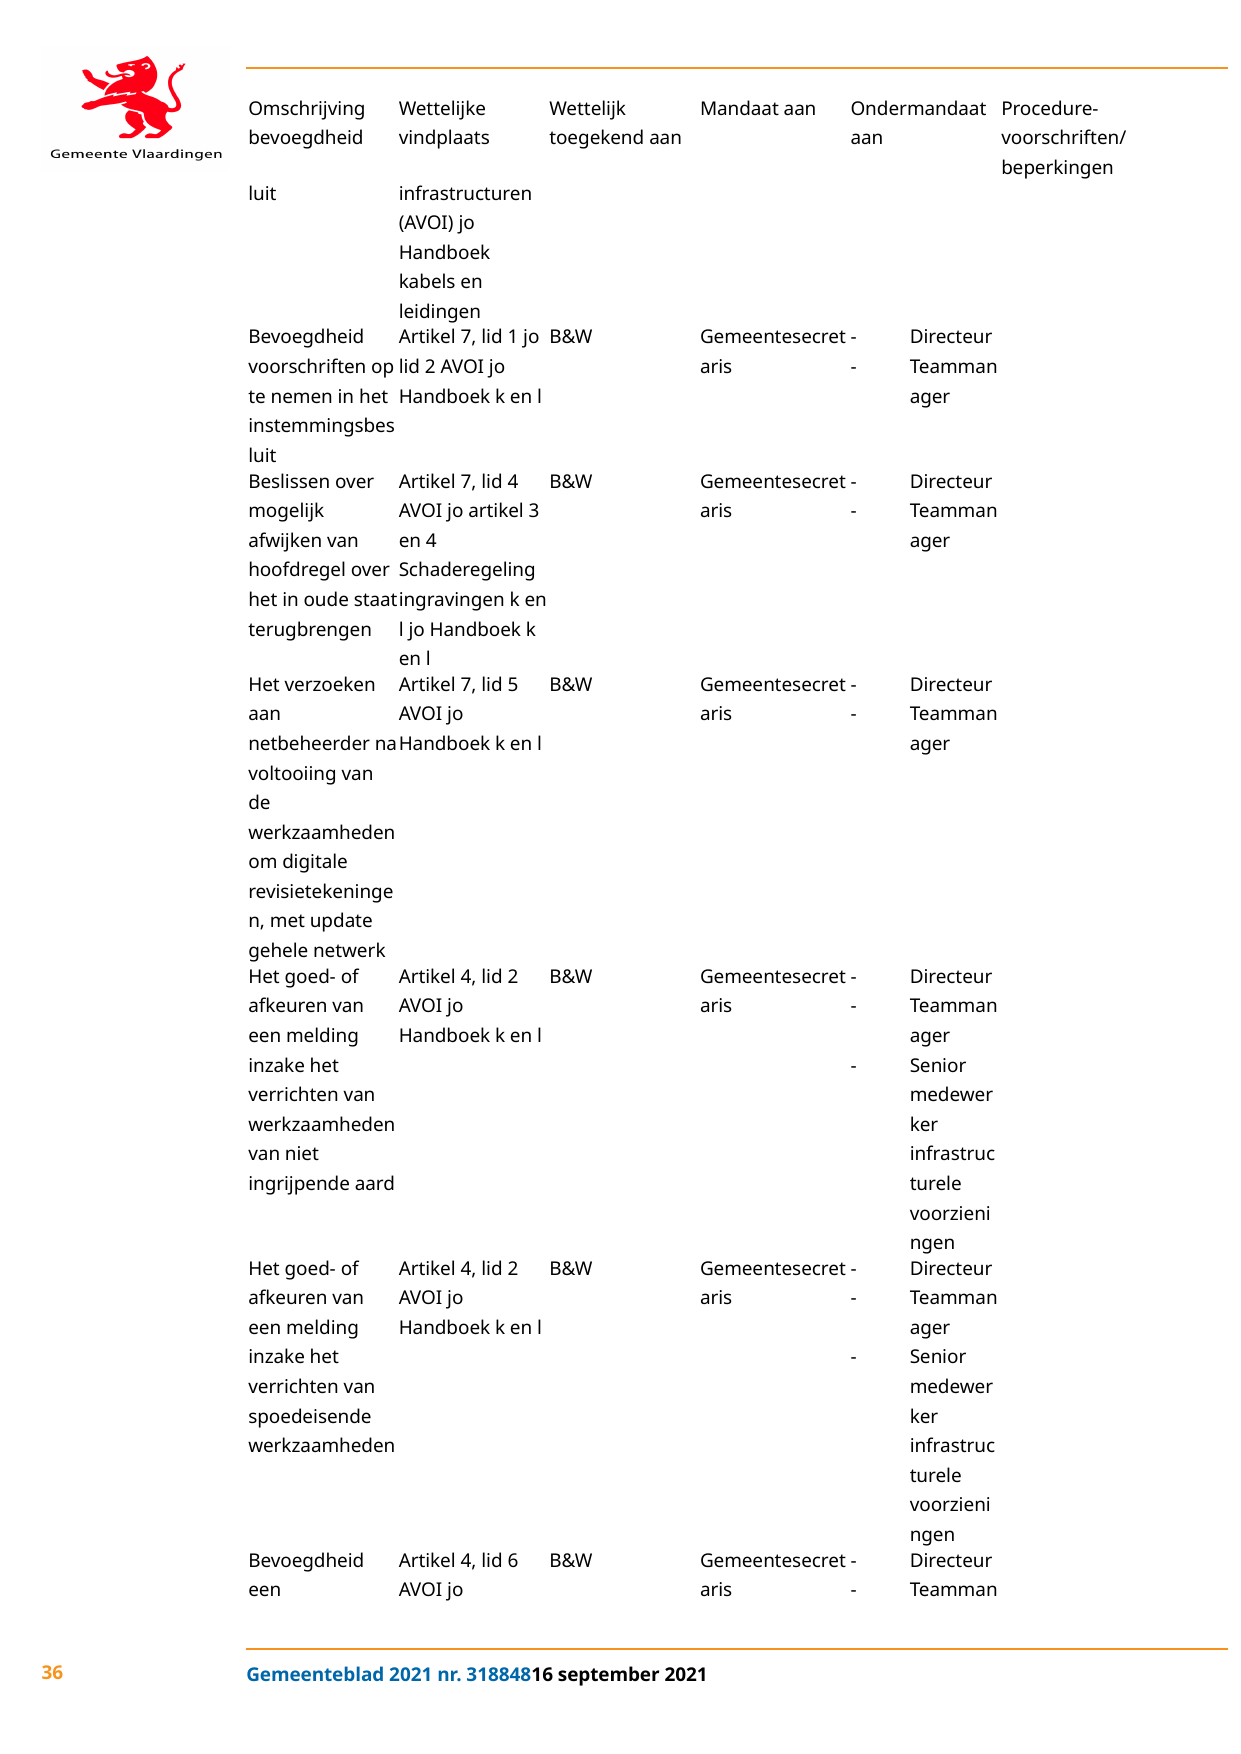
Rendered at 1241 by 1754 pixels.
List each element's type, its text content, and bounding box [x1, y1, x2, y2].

table_cell Het goed- of afkeuren van een melding inzake het verrichten van spoedeisende werkzaamheden [248, 1255, 398, 1547]
table_cell B&W [549, 324, 700, 468]
table_cell Directeur Teammanager Senior medewerker infrastructurele voorzieningen [850, 1255, 1001, 1547]
table_cell Artikel 7, lid 4 AVOI jo artikel 3 en 4 Schaderegeling ingravingen k en l jo Handboek k en l [399, 468, 549, 671]
table_cell [1001, 1547, 1152, 1602]
table_header Procedure-voorschriften/beperkingen [1001, 95, 1152, 180]
table_cell [549, 180, 700, 324]
table_cell [1001, 468, 1152, 671]
table_cell [1001, 180, 1152, 324]
table_cell Directeur Teammanager [850, 671, 1001, 963]
table_cell Gemeentesecretaris [700, 468, 850, 671]
table_cell Artikel 4, lid 6 AVOI jo [399, 1547, 549, 1602]
table_cell Gemeentesecretaris [700, 963, 850, 1255]
table_cell Artikel 4, lid 2 AVOI jo Handboek k en l [399, 1255, 549, 1547]
table_cell B&W [549, 963, 700, 1255]
table_cell infrastructuren (AVOI) jo Handboek kabels en leidingen [399, 180, 549, 324]
table_cell B&W [549, 1547, 700, 1602]
table_cell [1001, 963, 1152, 1255]
table_cell Beslissen over mogelijk afwijken van hoofdregel over het in oude staat terugbrengen [248, 468, 398, 671]
table_cell Directeur Teamman [850, 1547, 1001, 1602]
table_cell B&W [549, 1255, 700, 1547]
table_header Wettelijk toegekend aan [549, 95, 700, 180]
table_cell [1001, 1255, 1152, 1547]
table_header Mandaat aan [700, 95, 850, 180]
table_cell Gemeentesecretaris [700, 671, 850, 963]
table_cell [700, 180, 850, 324]
table_cell Het verzoeken aan netbeheerder na voltooiing van de werkzaamheden om digitale revisietekeningen, met update gehele netwerk [248, 671, 398, 963]
picture [41, 47, 231, 172]
table_header Ondermandaat aan [850, 95, 1001, 180]
table_cell B&W [549, 468, 700, 671]
table_cell [1001, 324, 1152, 468]
table_cell [850, 180, 1001, 324]
table_cell Directeur Teammanager [850, 324, 1001, 468]
table_header Wettelijke vindplaats [399, 95, 549, 180]
table_cell Gemeentesecretaris [700, 1255, 850, 1547]
table_cell Artikel 7, lid 5 AVOI jo Handboek k en l [399, 671, 549, 963]
table_cell Artikel 4, lid 2 AVOI jo Handboek k en l [399, 963, 549, 1255]
table_cell Gemeentesecretaris [700, 1547, 850, 1602]
table_cell Bevoegdheid voorschriften op te nemen in het instemmingsbesluit [248, 324, 398, 468]
table_cell Directeur Teammanager Senior medewerker infrastructurele voorzieningen [850, 963, 1001, 1255]
table_cell Bevoegdheid een [248, 1547, 398, 1602]
table_cell Het goed- of afkeuren van een melding inzake het verrichten van werkzaamheden van niet ingrijpende aard [248, 963, 398, 1255]
table_header Omschrijving bevoegdheid [248, 95, 398, 180]
table_cell Artikel 7, lid 1 jo lid 2 AVOI jo Handboek k en l [399, 324, 549, 468]
table_cell Gemeentesecretaris [700, 324, 850, 468]
table_cell [1001, 671, 1152, 963]
table_cell Directeur Teammanager [850, 468, 1001, 671]
table_cell B&W [549, 671, 700, 963]
table_cell luit [248, 180, 398, 324]
